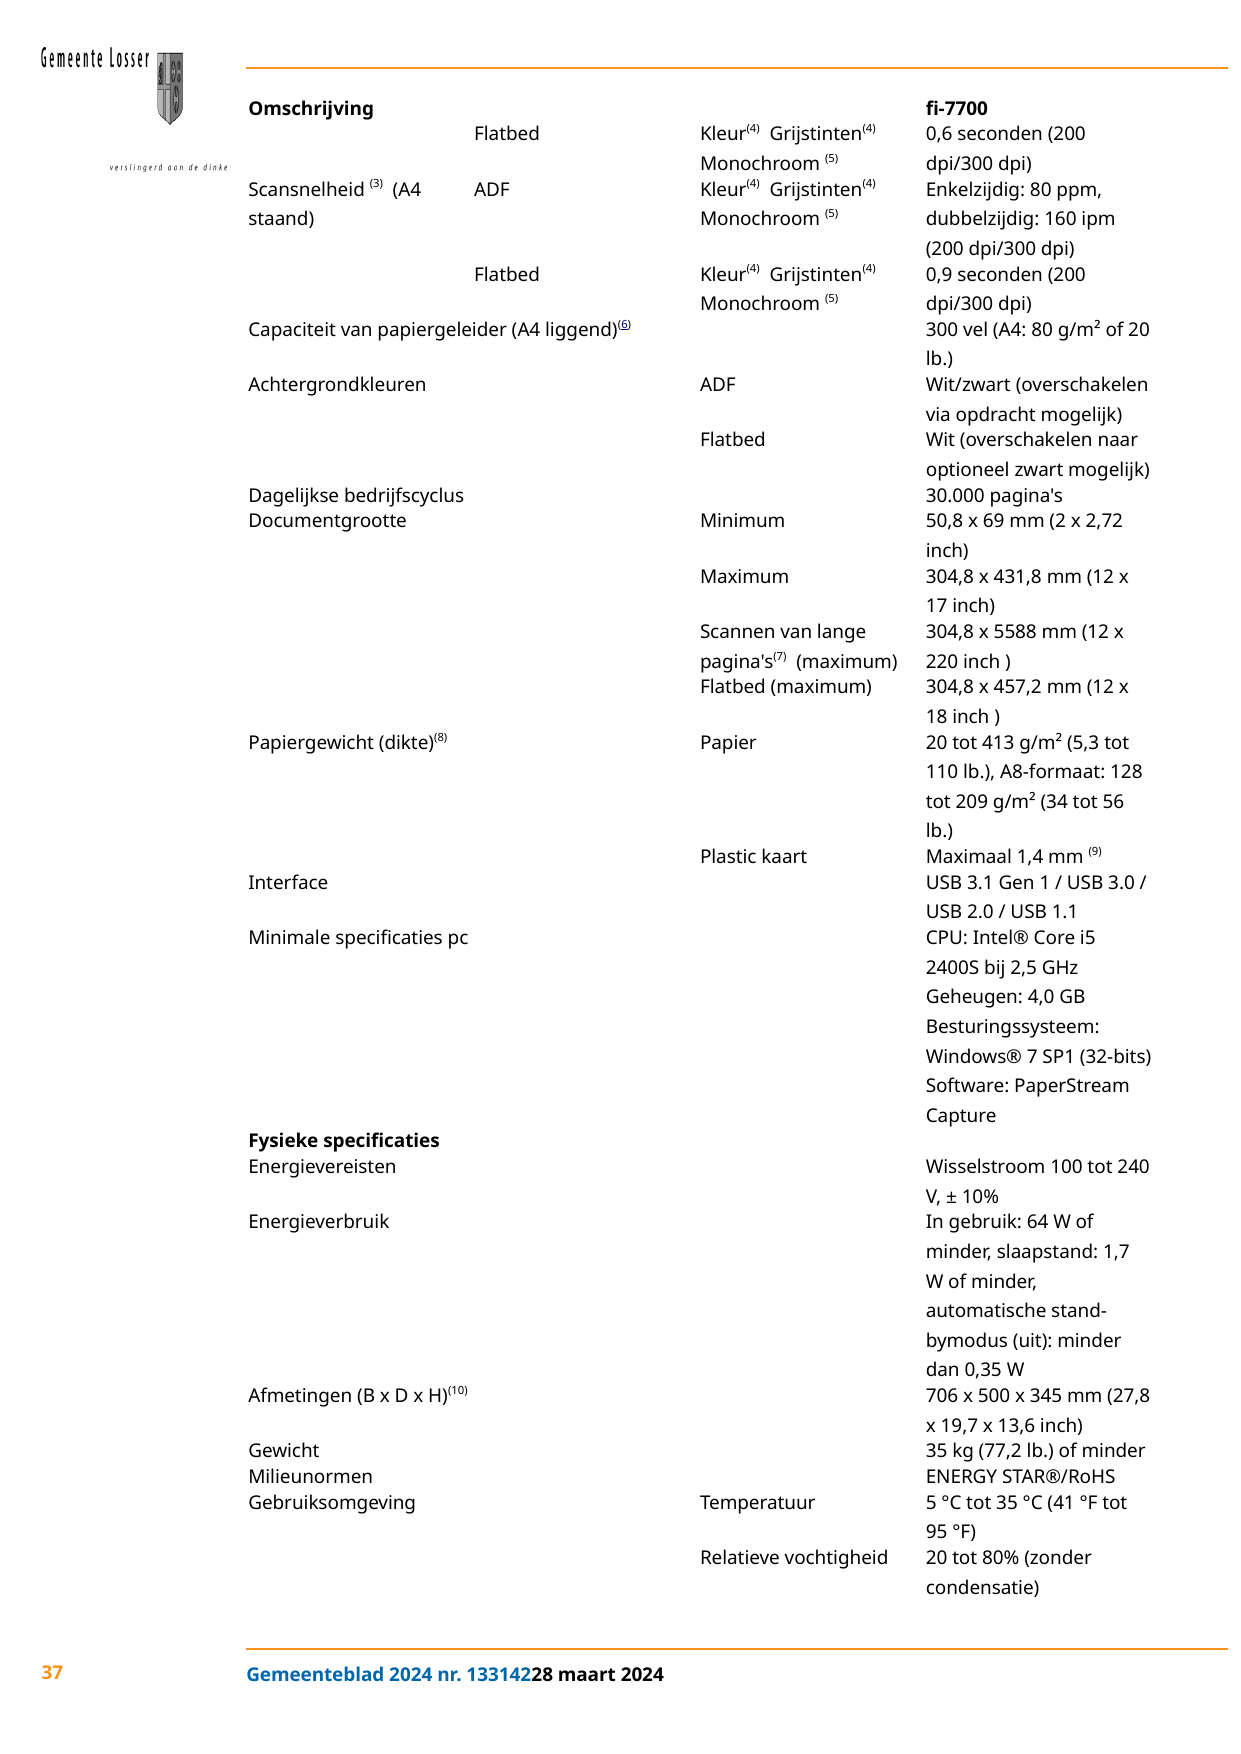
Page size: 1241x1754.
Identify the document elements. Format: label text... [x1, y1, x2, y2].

table_cell Minimum [700, 508, 926, 563]
picture [41, 47, 231, 172]
table_cell 304,8 x 431,8 mm (12 x 17 inch) [926, 563, 1152, 618]
table_cell Maximaal 1,4 mm (9) [926, 844, 1152, 869]
table_cell Relatieve vochtigheid [700, 1545, 926, 1600]
table_cell Scannen van lange pagina's(7) (maximum) [700, 618, 926, 674]
table_cell Flatbed [700, 427, 926, 482]
table_cell Wit/zwart (overschakelen via opdracht mogelijk) [926, 371, 1152, 427]
table_cell Kleur(4) Grijstinten(4) Monochroom (5) [700, 121, 926, 176]
table_cell Enkelzijdig: 80 ppm, dubbelzijdig: 160 ipm (200 dpi/300 dpi) [926, 176, 1152, 261]
table_cell Capaciteit van papiergeleider (A4 liggend)(6) [248, 316, 926, 371]
table_header Omschrijving [248, 95, 926, 121]
table_cell Kleur(4) Grijstinten(4) Monochroom (5) [700, 261, 926, 316]
table_cell 20 tot 413 g/m² (5,3 tot 110 lb.), A8-formaat: 128 tot 209 g/m² (34 tot 56 lb.) [926, 729, 1152, 843]
table_cell Kleur(4) Grijstinten(4) Monochroom (5) [700, 176, 926, 261]
table_cell 35 kg (77,2 lb.) of minder [926, 1438, 1152, 1463]
table_cell Energievereisten [248, 1154, 926, 1209]
table_cell Minimale specificaties pc [248, 925, 926, 1128]
table_cell Energieverbruik [248, 1209, 926, 1382]
table_cell Achtergrondkleuren [248, 371, 700, 482]
table_cell Scansnelheid (3) (A4 staand) [248, 176, 474, 316]
table_cell Documentgrootte [248, 508, 700, 729]
table_cell 30.000 pagina's [926, 482, 1152, 508]
table_cell Gebruiksomgeving [248, 1489, 700, 1600]
table_cell Fysieke specificaties [248, 1128, 1152, 1153]
table_cell CPU: Intel® Core i5 2400S bij 2,5 GHz Geheugen: 4,0 GB Besturingssysteem: Windows® 7 SP1 (32-bits) Software: PaperStream Capture [926, 925, 1152, 1128]
table_cell ADF [474, 176, 700, 261]
table_cell Papiergewicht (dikte)(8) [248, 729, 700, 869]
table_cell Papier [700, 729, 926, 843]
table_cell In gebruik: 64 W of minder, slaapstand: 1,7 W of minder, automatische stand-bymodus (uit): minder dan 0,35 W [926, 1209, 1152, 1382]
table_cell Temperatuur [700, 1489, 926, 1544]
table_cell Flatbed [474, 261, 700, 316]
table_header fi-7700 [926, 95, 1152, 121]
table_cell Flatbed (maximum) [700, 674, 926, 729]
table_cell Afmetingen (B x D x H)(10) [248, 1383, 926, 1438]
table_cell Dagelijkse bedrijfscyclus [248, 482, 926, 508]
table_cell Flatbed [474, 121, 700, 176]
table_cell Plastic kaart [700, 844, 926, 869]
table_cell Maximum [700, 563, 926, 618]
table_cell Wisselstroom 100 tot 240 V, ± 10% [926, 1154, 1152, 1209]
table_cell 0,6 seconden (200 dpi/300 dpi) [926, 121, 1152, 176]
table_cell [248, 121, 474, 176]
table_cell ENERGY STAR®/RoHS [926, 1464, 1152, 1489]
table_cell ADF [700, 371, 926, 427]
table_cell USB 3.1 Gen 1 / USB 3.0 / USB 2.0 / USB 1.1 [926, 869, 1152, 924]
table_cell 304,8 x 457,2 mm (12 x 18 inch ) [926, 674, 1152, 729]
table_cell 706 x 500 x 345 mm (27,8 x 19,7 x 13,6 inch) [926, 1383, 1152, 1438]
table_cell 20 tot 80% (zonder condensatie) [926, 1545, 1152, 1600]
table_cell Wit (overschakelen naar optioneel zwart mogelijk) [926, 427, 1152, 482]
table_cell 304,8 x 5588 mm (12 x 220 inch ) [926, 618, 1152, 674]
table_cell 300 vel (A4: 80 g/m² of 20 lb.) [926, 316, 1152, 371]
table_cell 0,9 seconden (200 dpi/300 dpi) [926, 261, 1152, 316]
table_cell Gewicht [248, 1438, 926, 1463]
table_cell Milieunormen [248, 1464, 926, 1489]
table_cell 50,8 x 69 mm (2 x 2,72 inch) [926, 508, 1152, 563]
table_cell 5 °C tot 35 °C (41 °F tot 95 °F) [926, 1489, 1152, 1544]
table_cell Interface [248, 869, 926, 924]
